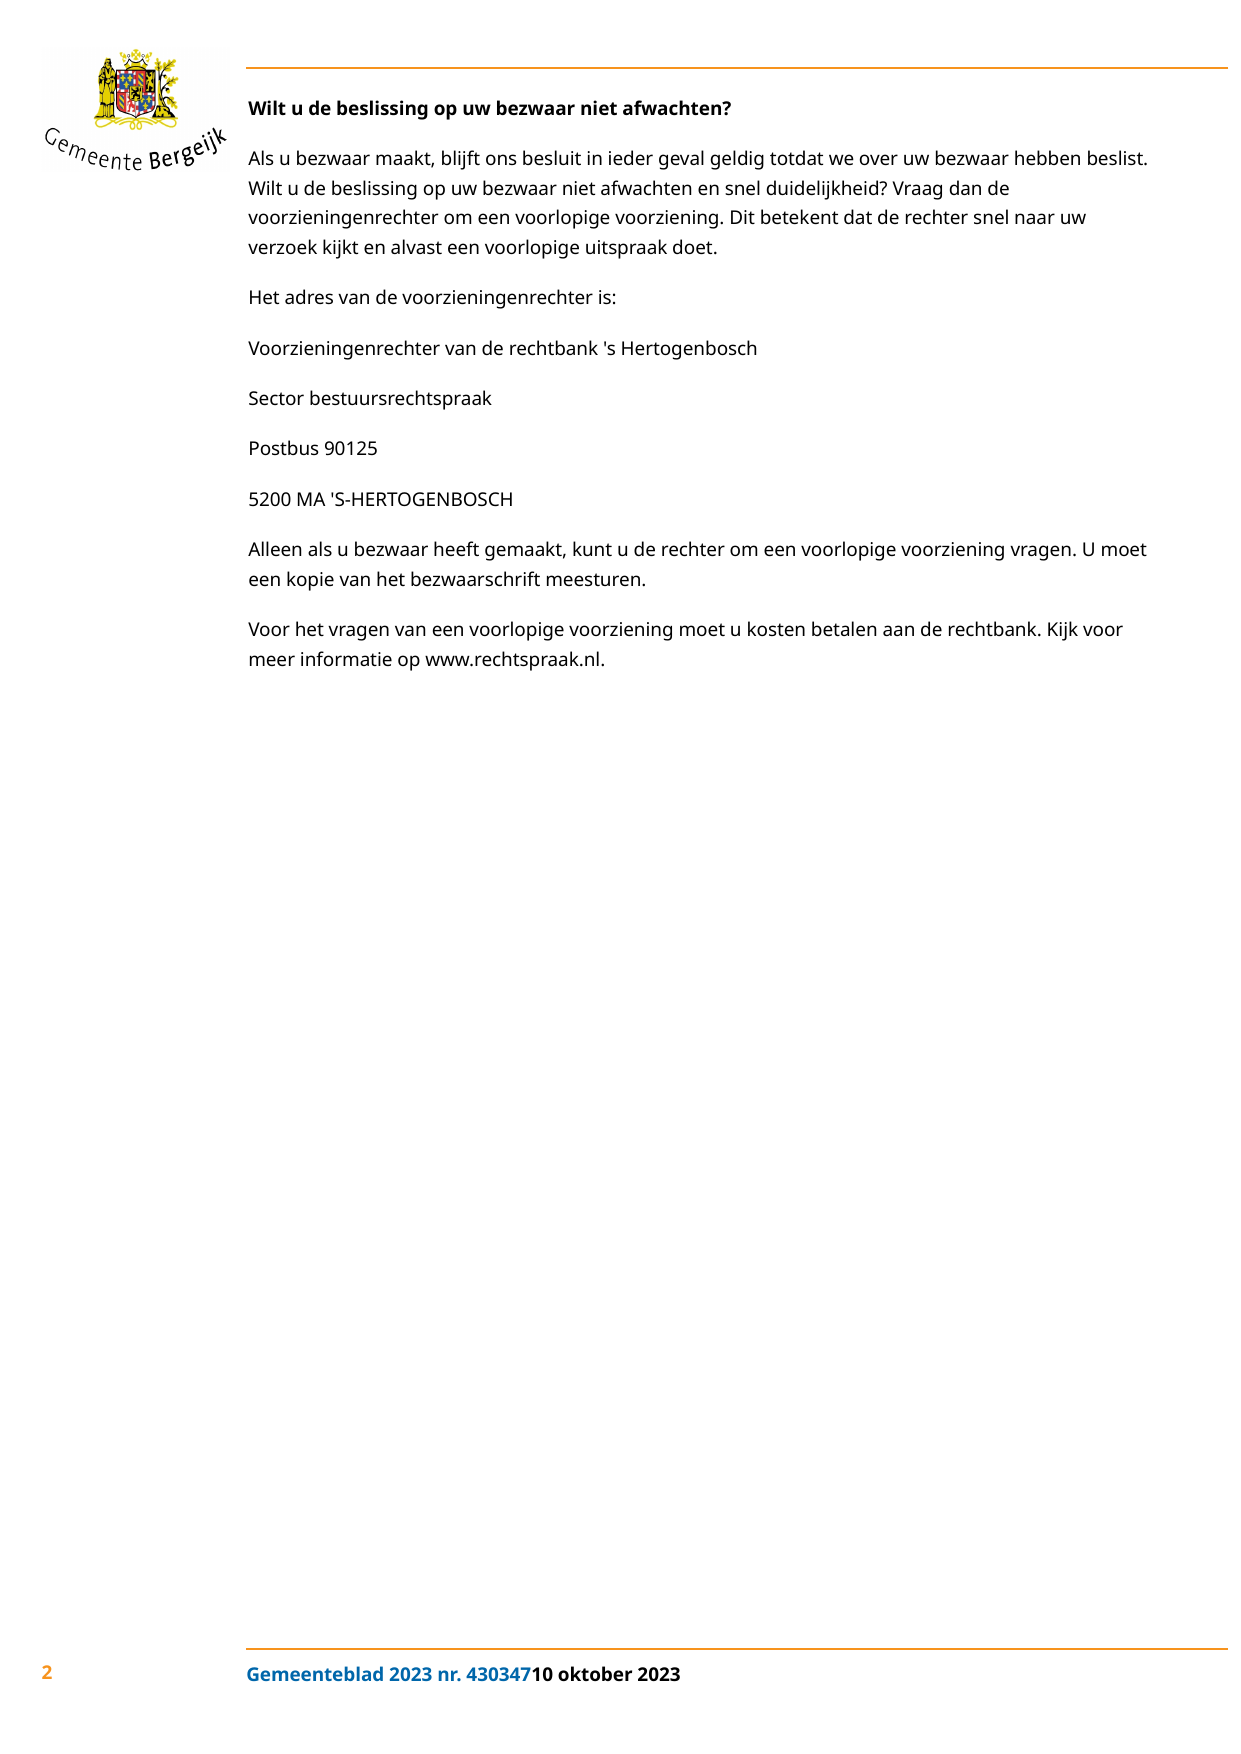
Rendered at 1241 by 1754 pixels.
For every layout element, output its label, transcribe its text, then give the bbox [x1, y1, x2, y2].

text Als u bezwaar maakt, blijft ons besluit in ieder geval geldig totdat we over uw bezwaar hebben beslist. Wilt u de beslissing op uw bezwaar niet afwachten en snel duidelijkheid? Vraag dan de voorzieningenrechter om een voorlopige voorziening. Dit betekent dat de rechter snel naar uw verzoek kijkt en alvast een voorlopige uitspraak doet. [248, 145, 1152, 260]
text Voorzieningenrechter van de rechtbank 's Hertogenbosch [248, 335, 1152, 361]
text Sector bestuursrechtspraak [248, 385, 1152, 411]
text Wilt u de beslissing op uw bezwaar niet afwachten? [248, 95, 1152, 121]
picture [41, 47, 231, 172]
text Voor het vragen van een voorlopige voorziening moet u kosten betalen aan de rechtbank. Kijk voor meer informatie op www.rechtspraak.nl. [248, 616, 1152, 672]
text 5200 MA 'S-HERTOGENBOSCH [248, 486, 1152, 512]
text Het adres van de voorzieningenrechter is: [248, 284, 1152, 310]
text Alleen als u bezwaar heeft gemaakt, kunt u de rechter om een voorlopige voorziening vragen. U moet een kopie van het bezwaarschrift meesturen. [248, 536, 1152, 592]
text Postbus 90125 [248, 436, 1152, 461]
